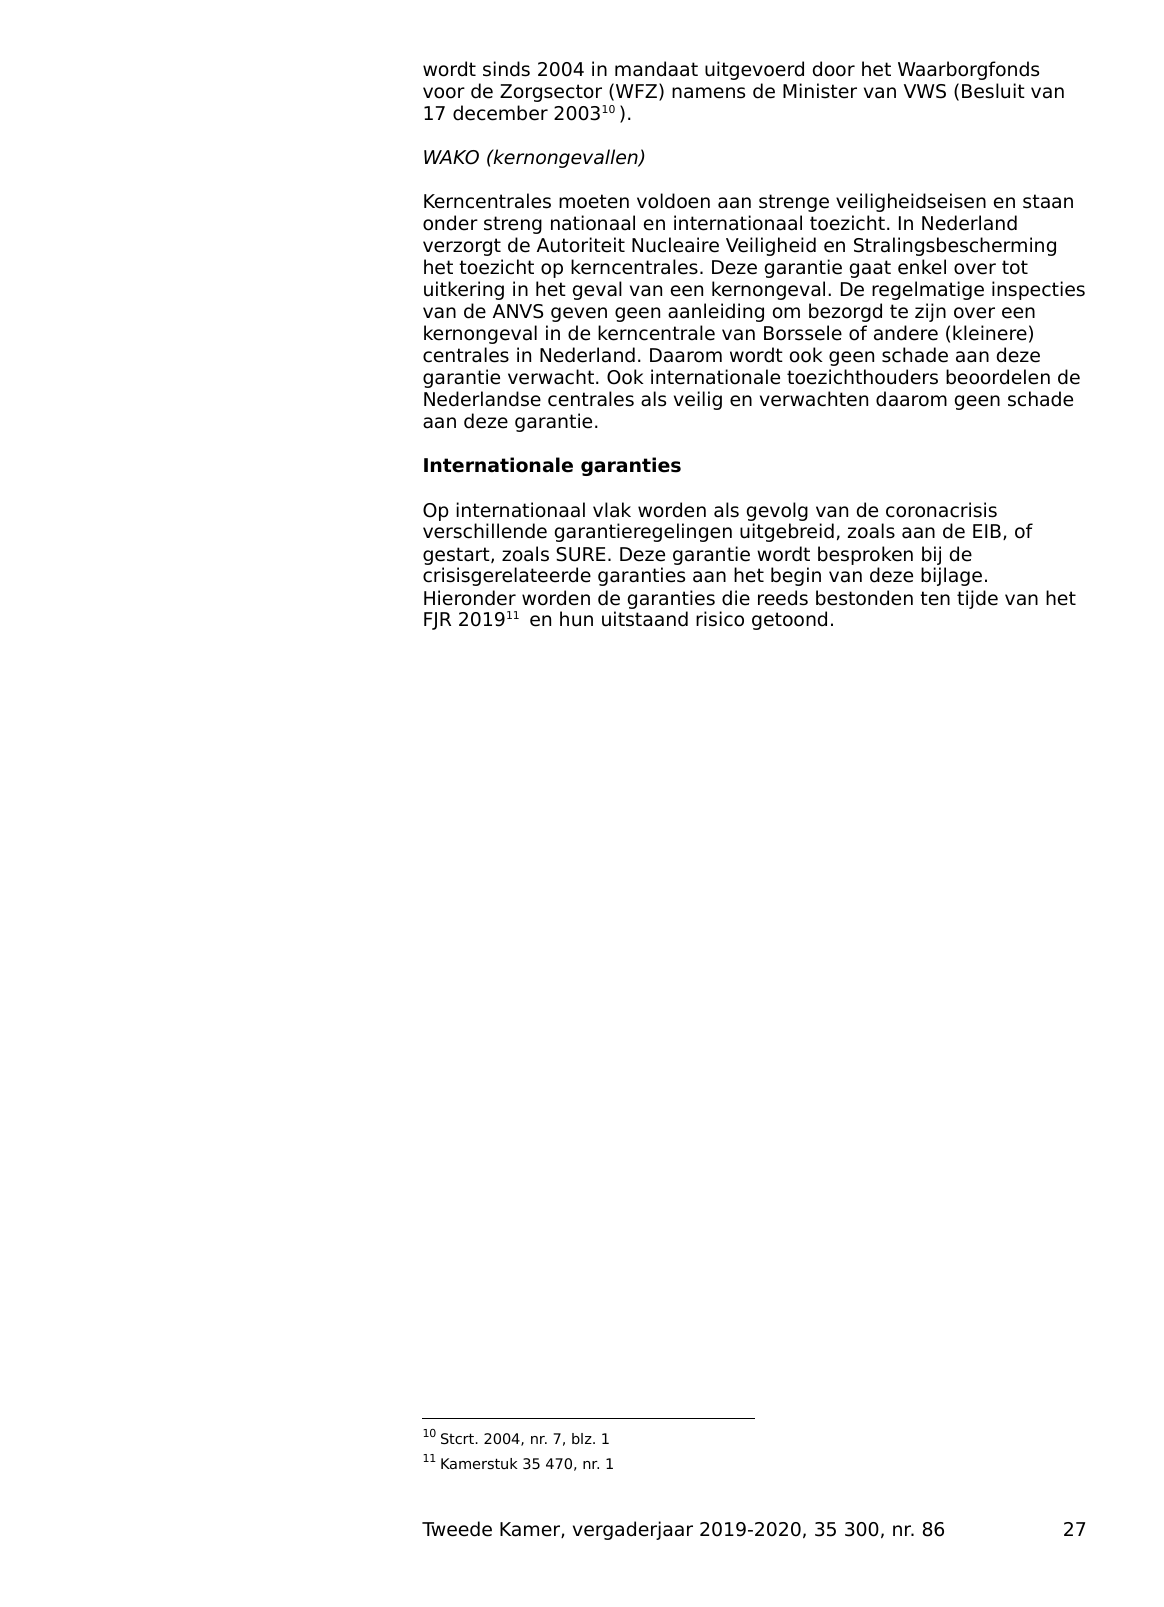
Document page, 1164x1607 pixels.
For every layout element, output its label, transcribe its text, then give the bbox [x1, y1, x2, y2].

subtitle Internationale garanties [422, 455, 1087, 477]
text Kerncentrales moeten voldoen aan strenge veiligheidseisen en staan onder streng nationaal en internationaal toezicht. In Nederland verzorgt de Autoriteit Nucleaire Veiligheid en Stralingsbescherming het toezicht op kerncentrales. Deze garantie gaat enkel over tot uitkering in het geval van een kernongeval. De regelmatige inspecties van de ANVS geven geen aanleiding om bezorgd te zijn over een kernongeval in de kerncentrale van Borssele of andere (kleinere) centrales in Nederland. Daarom wordt ook geen schade aan deze garantie verwacht. Ook internationale toezichthouders beoordelen de Nederlandse centrales als veilig en verwachten daarom geen schade aan deze garantie. [422, 191, 1087, 433]
text wordt sinds 2004 in mandaat uitgevoerd door het Waarborgfonds voor de Zorgsector (WFZ) namens de Minister van VWS (Besluit van 17 december 2003). [422, 59, 1087, 125]
text Op internationaal vlak worden als gevolg van de coronacrisis verschillende garantieregelingen uitgebreid, zoals aan de EIB, of gestart, zoals SURE. Deze garantie wordt besproken bij de crisisgerelateerde garanties aan het begin van deze bijlage. Hieronder worden de garanties die reeds bestonden ten tijde van het FJR 2019 en hun uitstaand risico getoond. [422, 499, 1087, 631]
subtitle WAKO (kernongevallen) [422, 147, 1087, 169]
text Kamerstuk 35 470, nr. 1 [422, 1452, 1087, 1474]
text Stcrt. 2004, nr. 7, blz. 1 [422, 1427, 1087, 1449]
